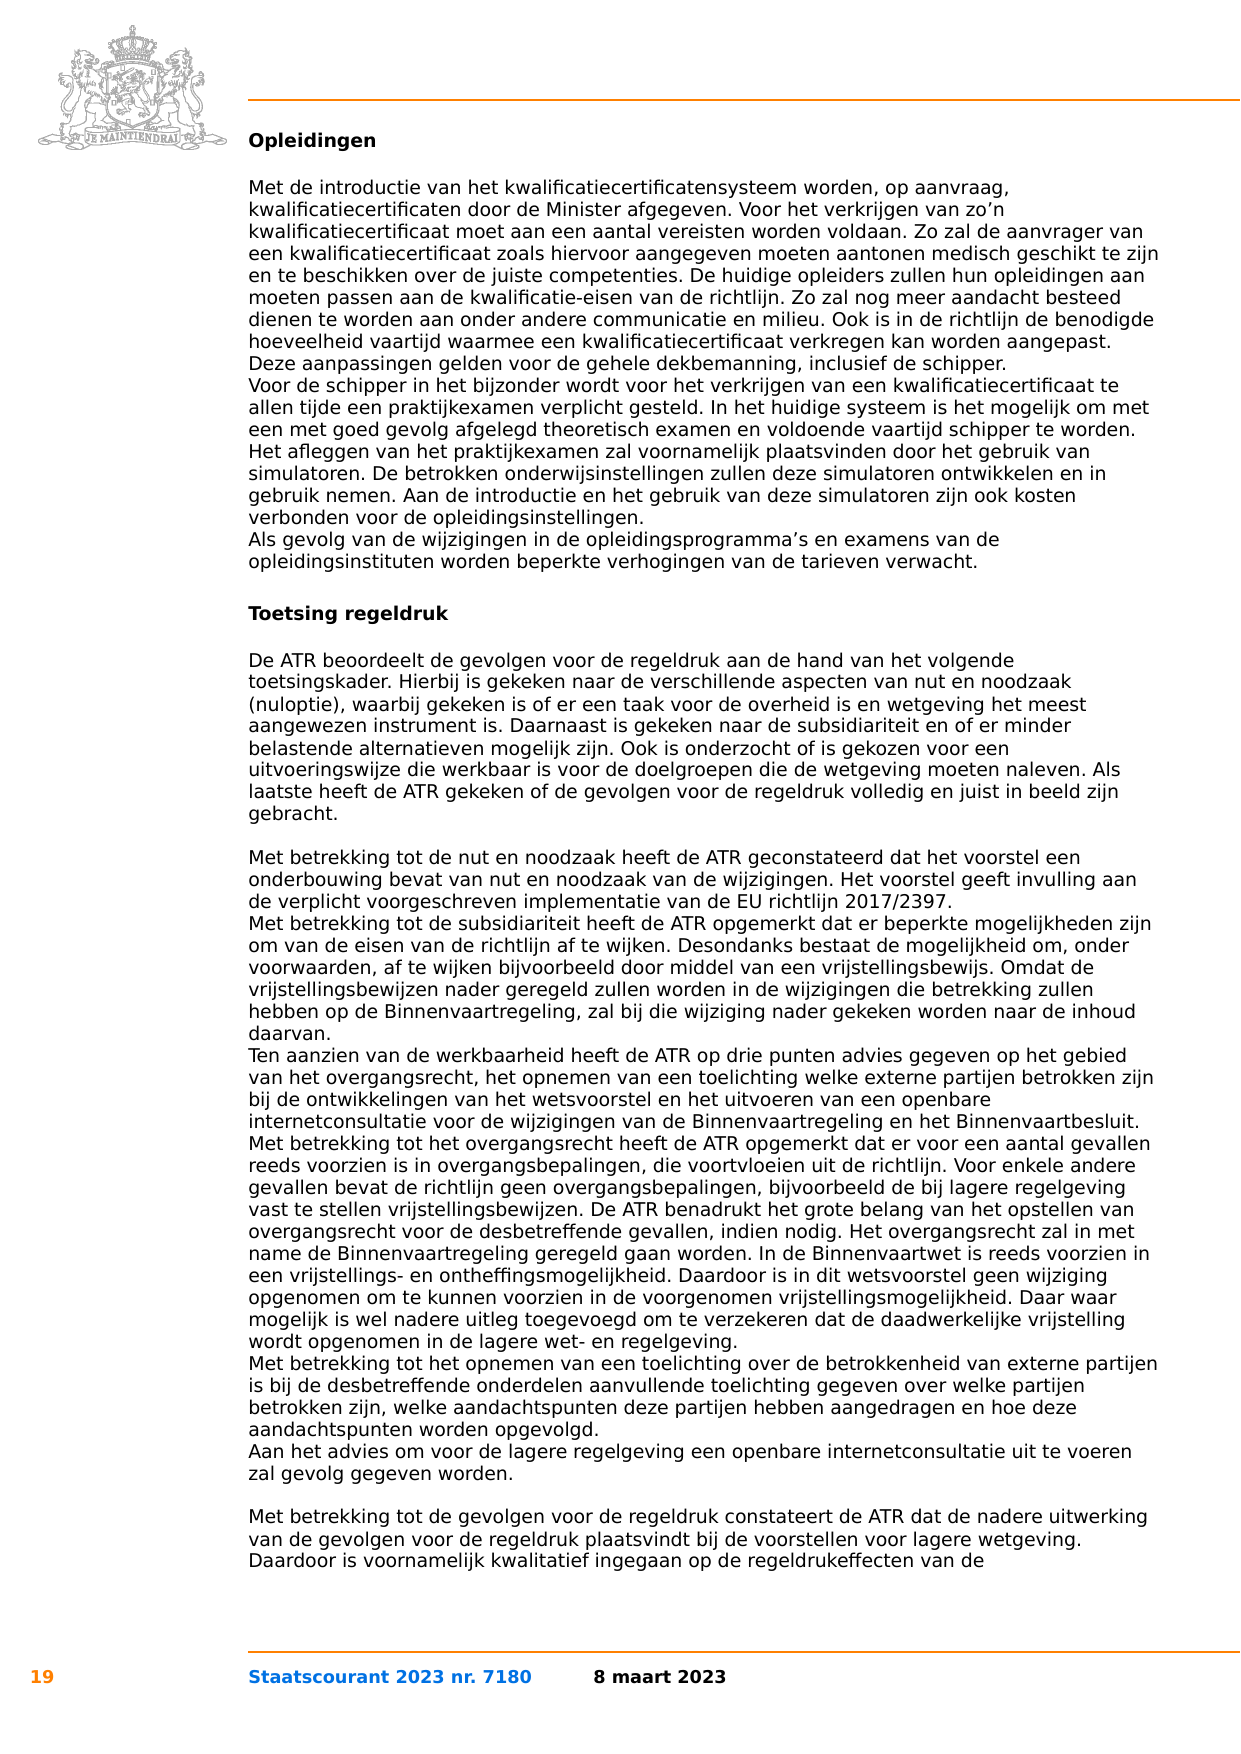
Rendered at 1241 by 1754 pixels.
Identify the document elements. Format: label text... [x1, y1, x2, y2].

text Met betrekking tot de nut en noodzaak heeft de ATR geconstateerd dat het voorstel een onderbouwing bevat van nut en noodzaak van de wijzigingen. Het voorstel geeft invulling aan de verplicht voorgeschreven implementatie van de EU richtlijn 2017/2397. [248, 847, 1163, 913]
text Als gevolg van de wijzigingen in de opleidingsprogramma’s en examens van de opleidingsinstituten worden beperkte verhogingen van de tarieven verwacht. [248, 528, 1163, 572]
text Met de introductie van het kwalificatiecertificatensysteem worden, op aanvraag, kwalificatiecertificaten door de Minister afgegeven. Voor het verkrijgen van zo’n kwalificatiecertificaat moet aan een aantal vereisten worden voldaan. Zo zal de aanvrager van een kwalificatiecertificaat zoals hiervoor aangegeven moeten aantonen medisch geschikt te zijn en te beschikken over de juiste competenties. De huidige opleiders zullen hun opleidingen aan moeten passen aan de kwalificatie-eisen van de richtlijn. Zo zal nog meer aandacht besteed dienen te worden aan onder andere communicatie en milieu. Ook is in de richtlijn de benodigde hoeveelheid vaartijd waarmee een kwalificatiecertificaat verkregen kan worden aangepast. Deze aanpassingen gelden voor de gehele dekbemanning, inclusief de schipper. [248, 177, 1163, 375]
text Aan het advies om voor de lagere regelgeving een openbare internetconsultatie uit te voeren zal gevolg gegeven worden. [248, 1441, 1163, 1484]
subtitle Toetsing regeldruk [248, 602, 1163, 624]
text De ATR beoordeelt de gevolgen voor de regeldruk aan de hand van het volgende toetsingskader. Hierbij is gekeken naar de verschillende aspecten van nut en noodzaak (nuloptie), waarbij gekeken is of er een taak voor de overheid is en wetgeving het meest aangewezen instrument is. Daarnaast is gekeken naar de subsidiariteit en of er minder belastende alternatieven mogelijk zijn. Ook is onderzocht of is gekozen voor een uitvoeringswijze die werkbaar is voor de doelgroepen die de wetgeving moeten naleven. Als laatste heeft de ATR gekeken of de gevolgen voor de regeldruk volledig en juist in beeld zijn gebracht. [248, 649, 1163, 825]
picture [38, 25, 227, 150]
text Met betrekking tot het overgangsrecht heeft de ATR opgemerkt dat er voor een aantal gevallen reeds voorzien is in overgangsbepalingen, die voortvloeien uit de richtlijn. Voor enkele andere gevallen bevat de richtlijn geen overgangsbepalingen, bijvoorbeeld de bij lagere regelgeving vast te stellen vrijstellingsbewijzen. De ATR benadrukt het grote belang van het opstellen van overgangsrecht voor de desbetreffende gevallen, indien nodig. Het overgangsrecht zal in met name de Binnenvaartregeling geregeld gaan worden. In de Binnenvaartwet is reeds voorzien in een vrijstellings- en ontheffingsmogelijkheid. Daardoor is in dit wetsvoorstel geen wijziging opgenomen om te kunnen voorzien in de voorgenomen vrijstellingsmogelijkheid. Daar waar mogelijk is wel nadere uitleg toegevoegd om te verzekeren dat de daadwerkelijke vrijstelling wordt opgenomen in de lagere wet- en regelgeving. [248, 1133, 1163, 1353]
text Voor de schipper in het bijzonder wordt voor het verkrijgen van een kwalificatiecertificaat te allen tijde een praktijkexamen verplicht gesteld. In het huidige systeem is het mogelijk om met een met goed gevolg afgelegd theoretisch examen en voldoende vaartijd schipper te worden. Het afleggen van het praktijkexamen zal voornamelijk plaatsvinden door het gebruik van simulatoren. De betrokken onderwijsinstellingen zullen deze simulatoren ontwikkelen en in gebruik nemen. Aan de introductie en het gebruik van deze simulatoren zijn ook kosten verbonden voor de opleidingsinstellingen. [248, 375, 1163, 528]
text Met betrekking tot de subsidiariteit heeft de ATR opgemerkt dat er beperkte mogelijkheden zijn om van de eisen van de richtlijn af te wijken. Desondanks bestaat de mogelijkheid om, onder voorwaarden, af te wijken bijvoorbeeld door middel van een vrijstellingsbewijs. Omdat de vrijstellingsbewijzen nader geregeld zullen worden in de wijzigingen die betrekking zullen hebben op de Binnenvaartregeling, zal bij die wijziging nader gekeken worden naar de inhoud daarvan. [248, 913, 1163, 1045]
text Ten aanzien van de werkbaarheid heeft de ATR op drie punten advies gegeven op het gebied van het overgangsrecht, het opnemen van een toelichting welke externe partijen betrokken zijn bij de ontwikkelingen van het wetsvoorstel en het uitvoeren van een openbare internetconsultatie voor de wijzigingen van de Binnenvaartregeling en het Binnenvaartbesluit. [248, 1045, 1163, 1133]
subtitle Opleidingen [248, 130, 1163, 152]
text Met betrekking tot de gevolgen voor de regeldruk constateert de ATR dat de nadere uitwerking van de gevolgen voor de regeldruk plaatsvindt bij de voorstellen voor lagere wetgeving. Daardoor is voornamelijk kwalitatief ingegaan op de regeldrukeffecten van de [248, 1506, 1163, 1572]
text Met betrekking tot het opnemen van een toelichting over de betrokkenheid van externe partijen is bij de desbetreffende onderdelen aanvullende toelichting gegeven over welke partijen betrokken zijn, welke aandachtspunten deze partijen hebben aangedragen en hoe deze aandachtspunten worden opgevolgd. [248, 1353, 1163, 1441]
